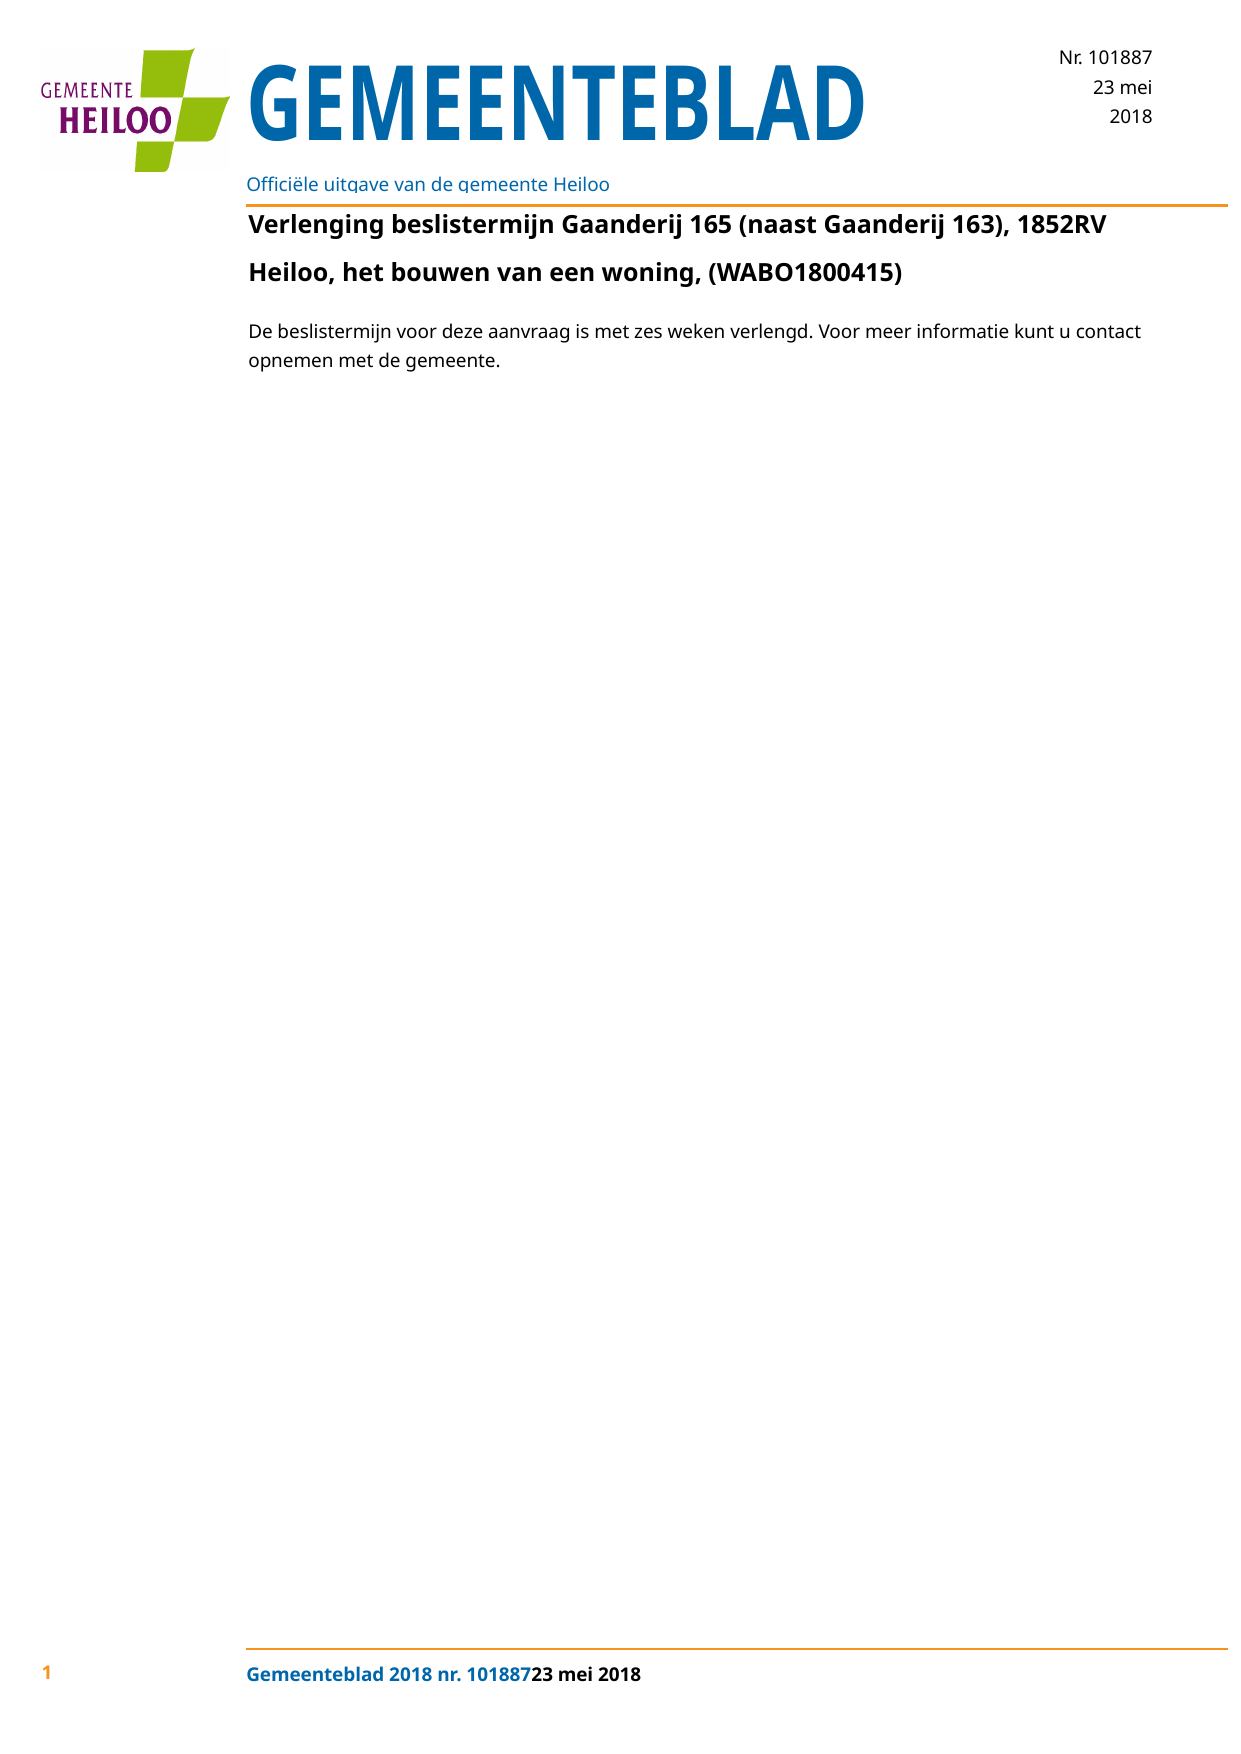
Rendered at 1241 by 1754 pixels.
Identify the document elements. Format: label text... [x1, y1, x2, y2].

text De beslistermijn voor deze aanvraag is met zes weken verlengd. Voor meer informatie kunt u contact opnemen met de gemeente. [248, 318, 1152, 373]
text Verlenging beslistermijn Gaanderij 165 (naast Gaanderij 163), 1852RV Heiloo, het bouwen van een woning, (WABO1800415) [248, 207, 1152, 288]
picture [41, 47, 231, 172]
